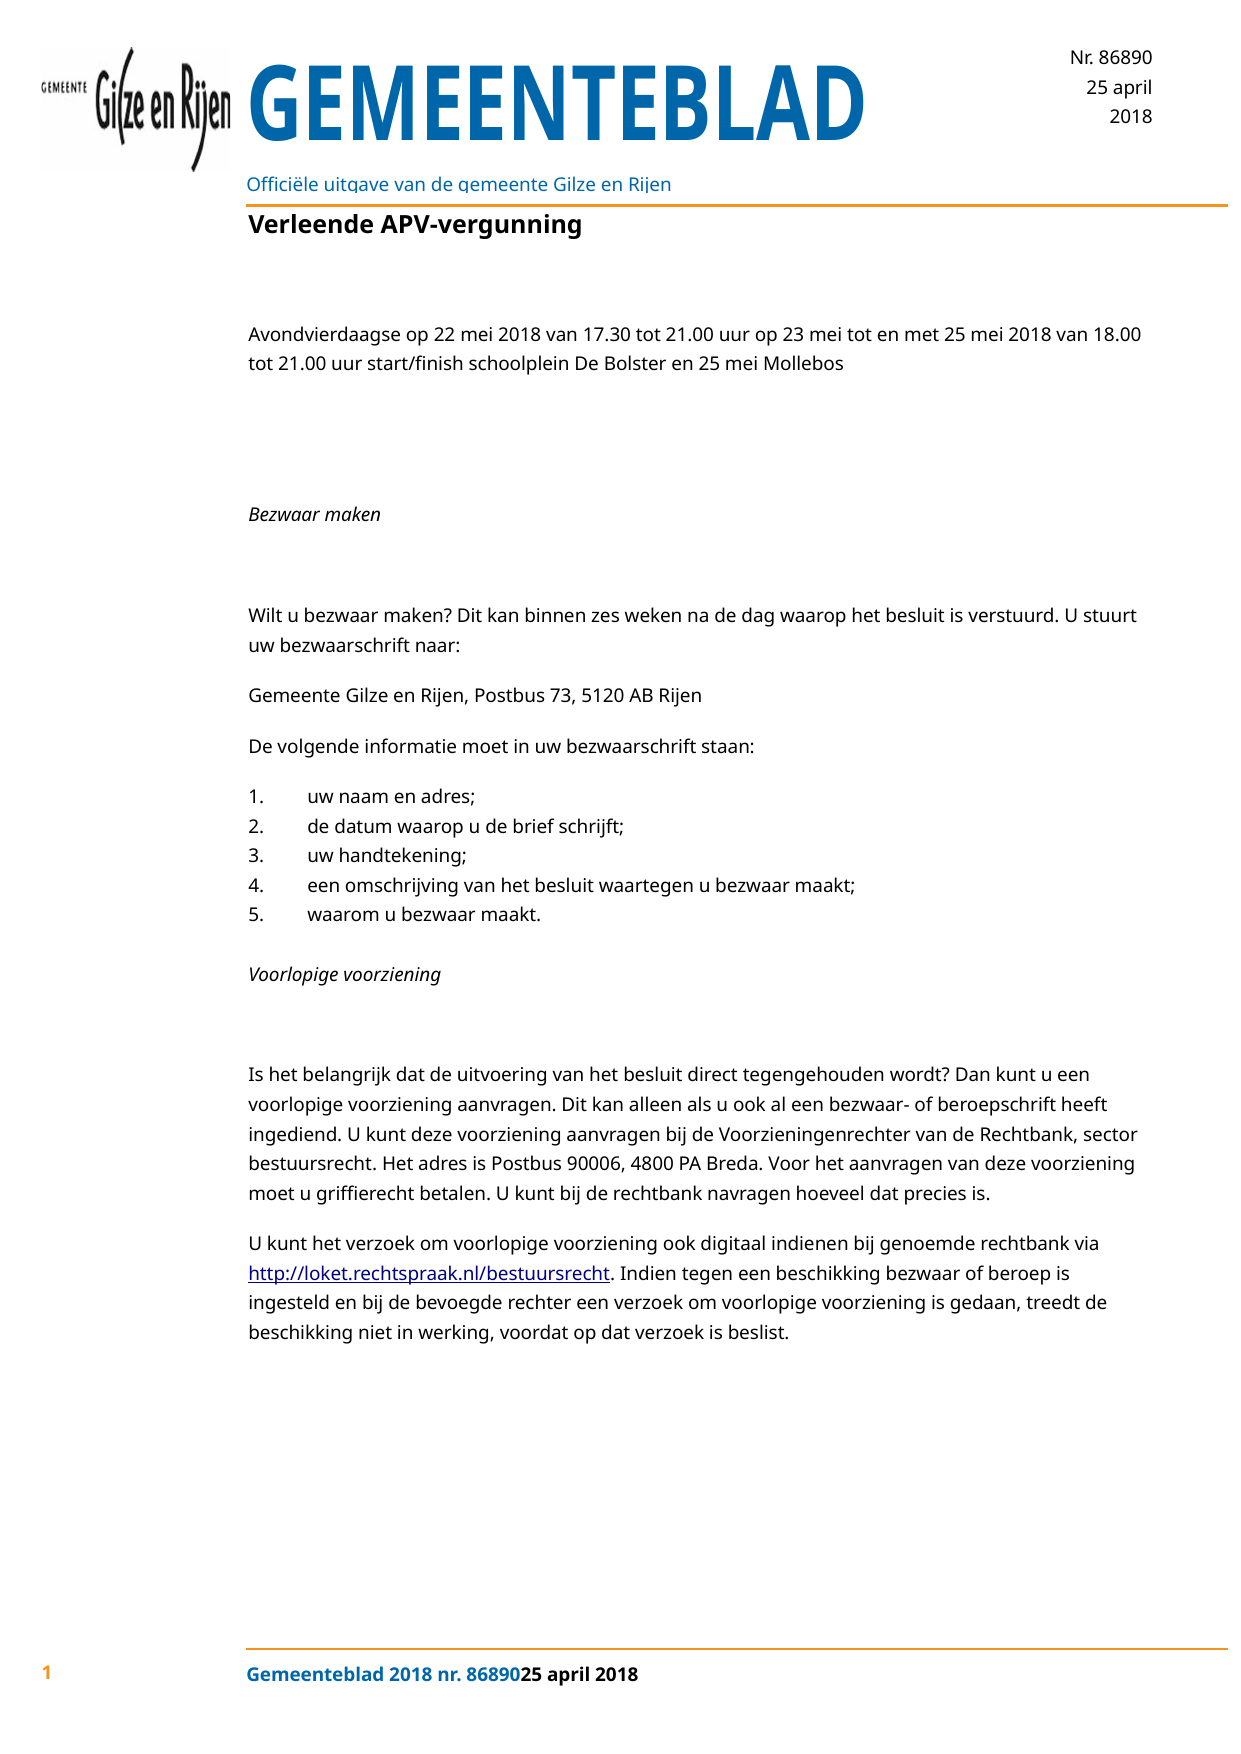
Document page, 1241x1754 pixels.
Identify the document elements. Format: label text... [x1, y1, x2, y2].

text Gemeente Gilze en Rijen, Postbus 73, 5120 AB Rijen [248, 682, 1152, 708]
list de datum waarop u de brief schrijft; [248, 813, 1152, 838]
text Wilt u bezwaar maken? Dit kan binnen zes weken na de dag waarop het besluit is verstuurd. U stuurt uw bezwaarschrift naar: [248, 602, 1152, 658]
list uw naam en adres; [248, 783, 1152, 809]
picture [41, 47, 231, 172]
text De volgende informatie moet in uw bezwaarschrift staan: [248, 733, 1152, 758]
text Bezwaar maken [248, 502, 1152, 527]
list een omschrijving van het besluit waartegen u bezwaar maakt; [248, 872, 1152, 898]
text Verleende APV-vergunning [248, 207, 1152, 241]
text Avondvierdaagse op 22 mei 2018 van 17.30 tot 21.00 uur op 23 mei tot en met 25 mei 2018 van 18.00 tot 21.00 uur start/finish schoolplein De Bolster en 25 mei Mollebos [248, 321, 1152, 376]
text Voorlopige voorziening [248, 961, 1152, 986]
text U kunt het verzoek om voorlopige voorziening ook digitaal indienen bij genoemde rechtbank via http://loket.rechtspraak.nl/bestuursrecht. Indien tegen een beschikking bezwaar of beroep is ingesteld en bij de bevoegde rechter een verzoek om voorlopige voorziening is gedaan, treedt de beschikking niet in werking, voordat op dat verzoek is beslist. [248, 1230, 1152, 1345]
list waarom u bezwaar maakt. [248, 902, 1152, 927]
list uw handtekening; [248, 842, 1152, 868]
text Is het belangrijk dat de uitvoering van het besluit direct tegengehouden wordt? Dan kunt u een voorlopige voorziening aanvragen. Dit kan alleen als u ook al een bezwaar- of beroepschrift heeft ingediend. U kunt deze voorziening aanvragen bij de Voorzieningenrechter van de Rechtbank, sector bestuursrecht. Het adres is Postbus 90006, 4800 PA Breda. Voor het aanvragen van deze voorziening moet u griffierecht betalen. U kunt bij de rechtbank navragen hoeveel dat precies is. [248, 1062, 1152, 1206]
